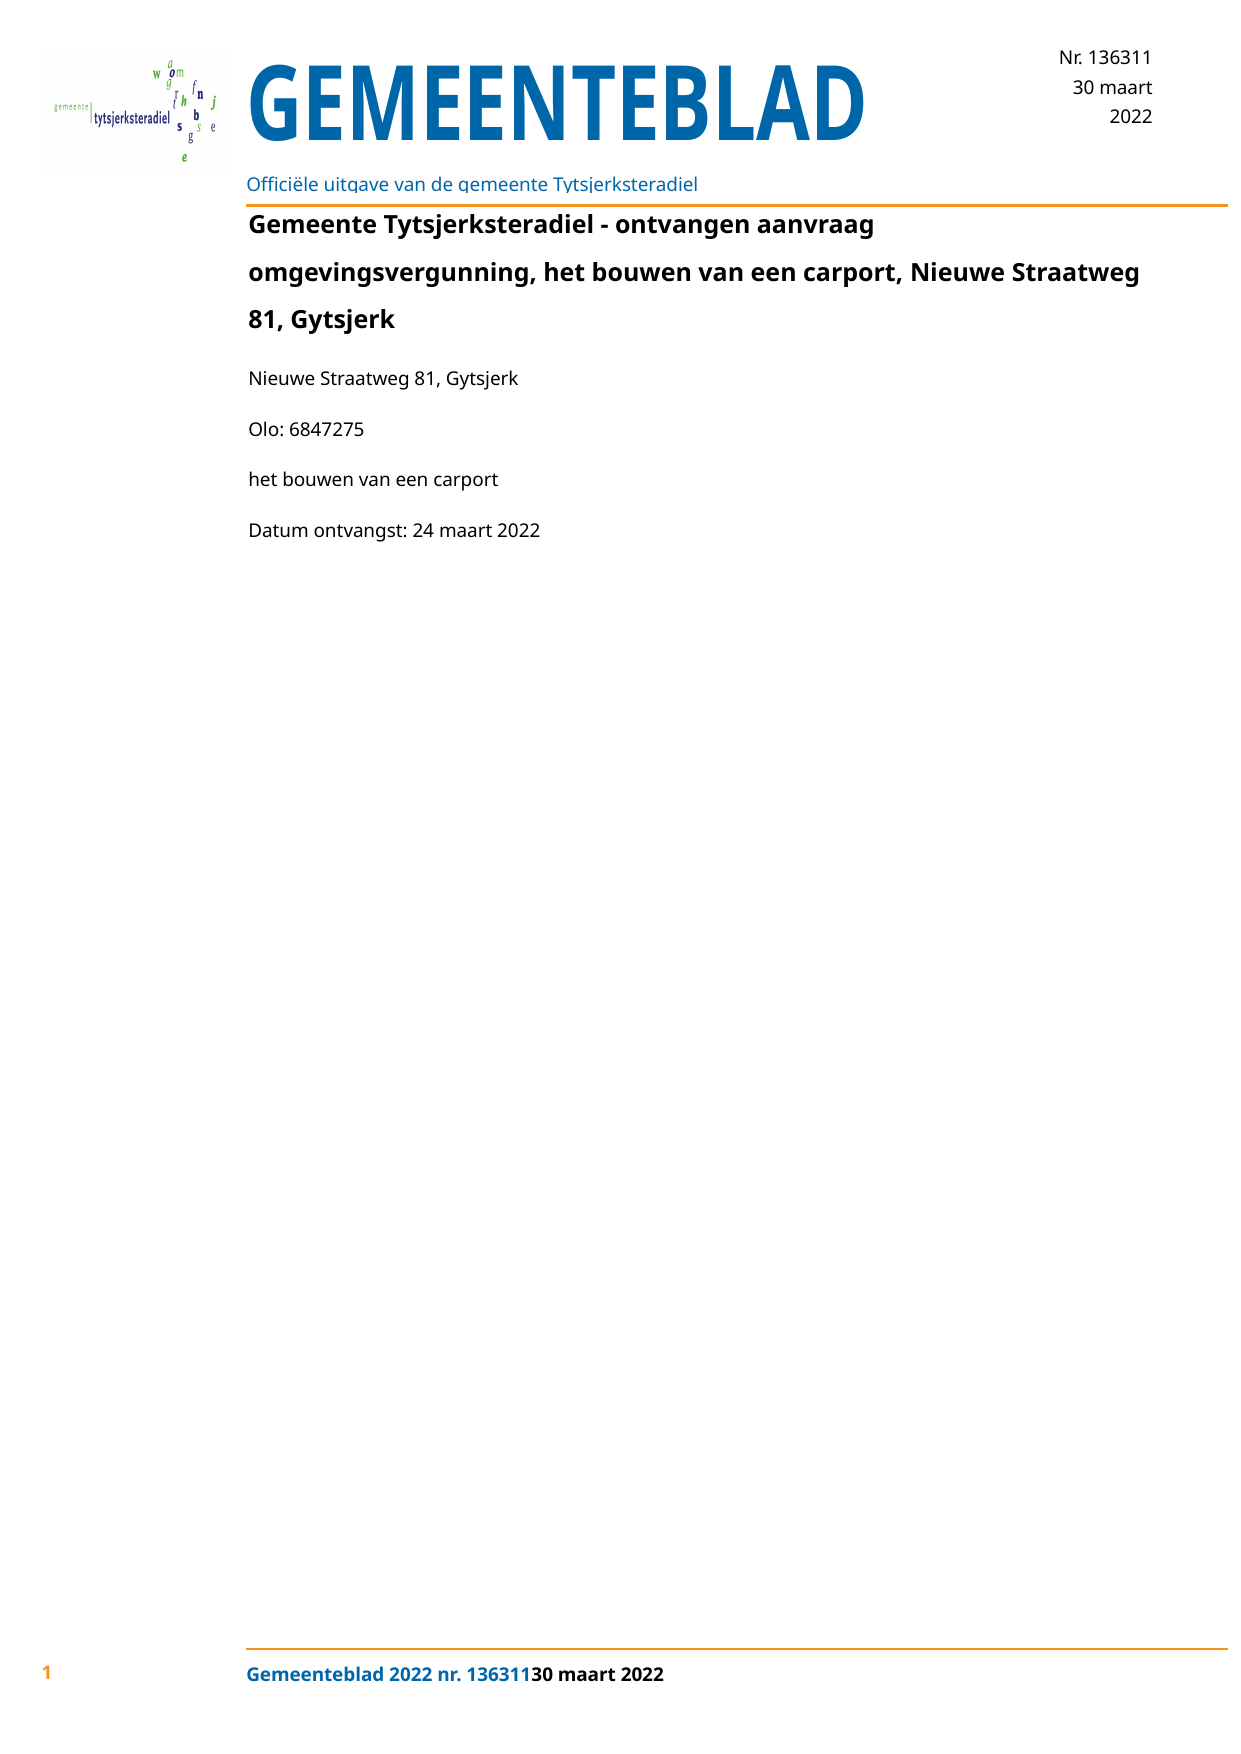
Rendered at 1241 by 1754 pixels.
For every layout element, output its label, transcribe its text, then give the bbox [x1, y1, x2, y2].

text Datum ontvangst: 24 maart 2022 [248, 517, 1152, 542]
text Olo: 6847275 [248, 416, 1152, 442]
text het bouwen van een carport [248, 466, 1152, 492]
text Gemeente Tytsjerksteradiel - ontvangen aanvraag omgevingsvergunning, het bouwen van een carport, Nieuwe Straatweg 81, Gytsjerk [248, 207, 1152, 336]
picture [41, 47, 231, 172]
text Nieuwe Straatweg 81, Gytsjerk [248, 366, 1152, 391]
